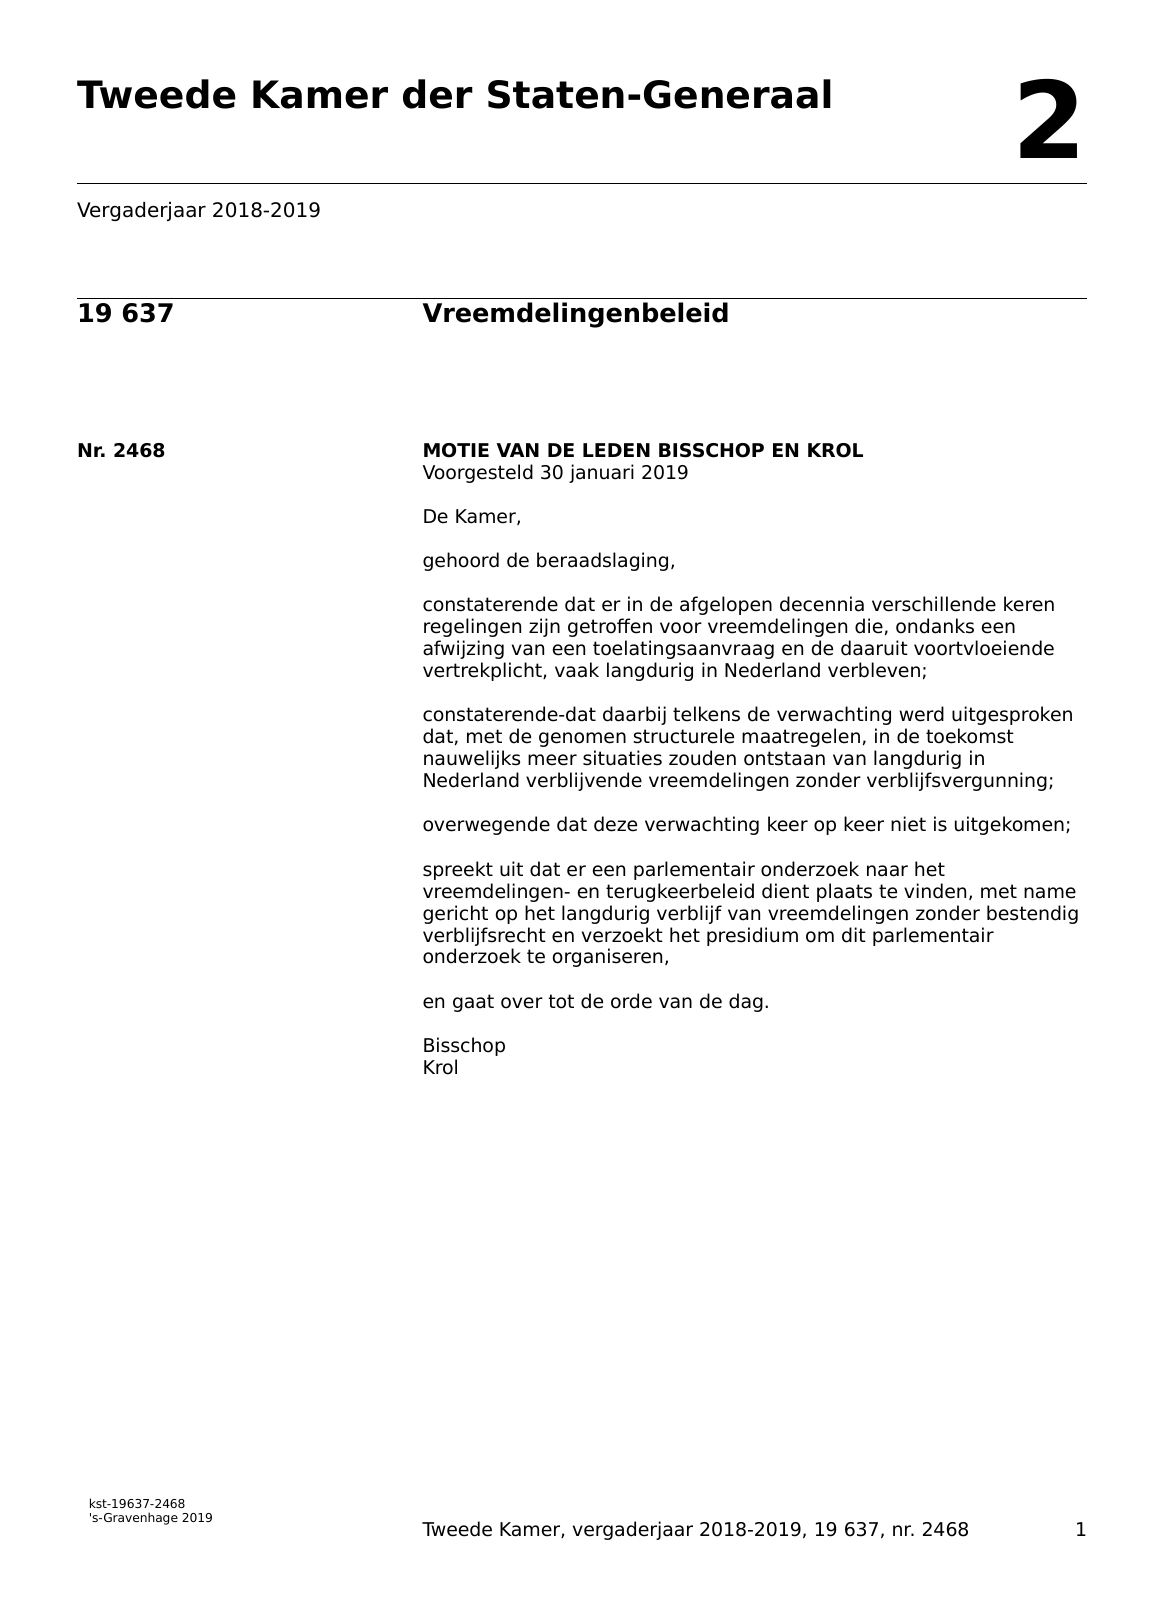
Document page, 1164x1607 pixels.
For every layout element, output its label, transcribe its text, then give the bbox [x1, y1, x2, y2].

text Krol [422, 1057, 1087, 1079]
subtitle Nr. 2468 MOTIE VAN DE LEDEN BISSCHOP EN KROL [77, 440, 1087, 462]
text Bisschop [422, 1035, 1087, 1057]
text 's-Gravenhage 2019 [88, 1511, 323, 1525]
table_cell Vergaderjaar 2018-2019 [77, 184, 1087, 298]
text De Kamer, [422, 506, 1087, 528]
subtitle 19 637 Vreemdelingenbeleid [77, 299, 1087, 329]
text gehoord de beraadslaging, [422, 550, 1087, 572]
text constaterende dat er in de afgelopen decennia verschillende keren regelingen zijn getroffen voor vreemdelingen die, ondanks een afwijzing van een toelatingsaanvraag en de daaruit voortvloeiende vertrekplicht, vaak langdurig in Nederland verbleven; [422, 594, 1087, 682]
table_header 2 [886, 59, 1087, 183]
text spreekt uit dat er een parlementair onderzoek naar het vreemdelingen- en terugkeerbeleid dient plaats te vinden, met name gericht op het langdurig verblijf van vreemdelingen zonder bestendig verblijfsrecht en verzoekt het presidium om dit parlementair onderzoek te organiseren, [422, 858, 1087, 968]
text constaterende-dat daarbij telkens de verwachting werd uitgesproken dat, met de genomen structurele maatregelen, in de toekomst nauwelijks meer situaties zouden ontstaan van langdurig in Nederland verblijvende vreemdelingen zonder verblijfsvergunning; [422, 704, 1087, 792]
text overwegende dat deze verwachting keer op keer niet is uitgekomen; [422, 814, 1087, 836]
text kst-19637-2468 [88, 1497, 323, 1511]
text en gaat over tot de orde van de dag. [422, 991, 1087, 1013]
text Voorgesteld 30 januari 2019 [422, 462, 1087, 484]
table_header Tweede Kamer der Staten-Generaal [77, 59, 886, 183]
